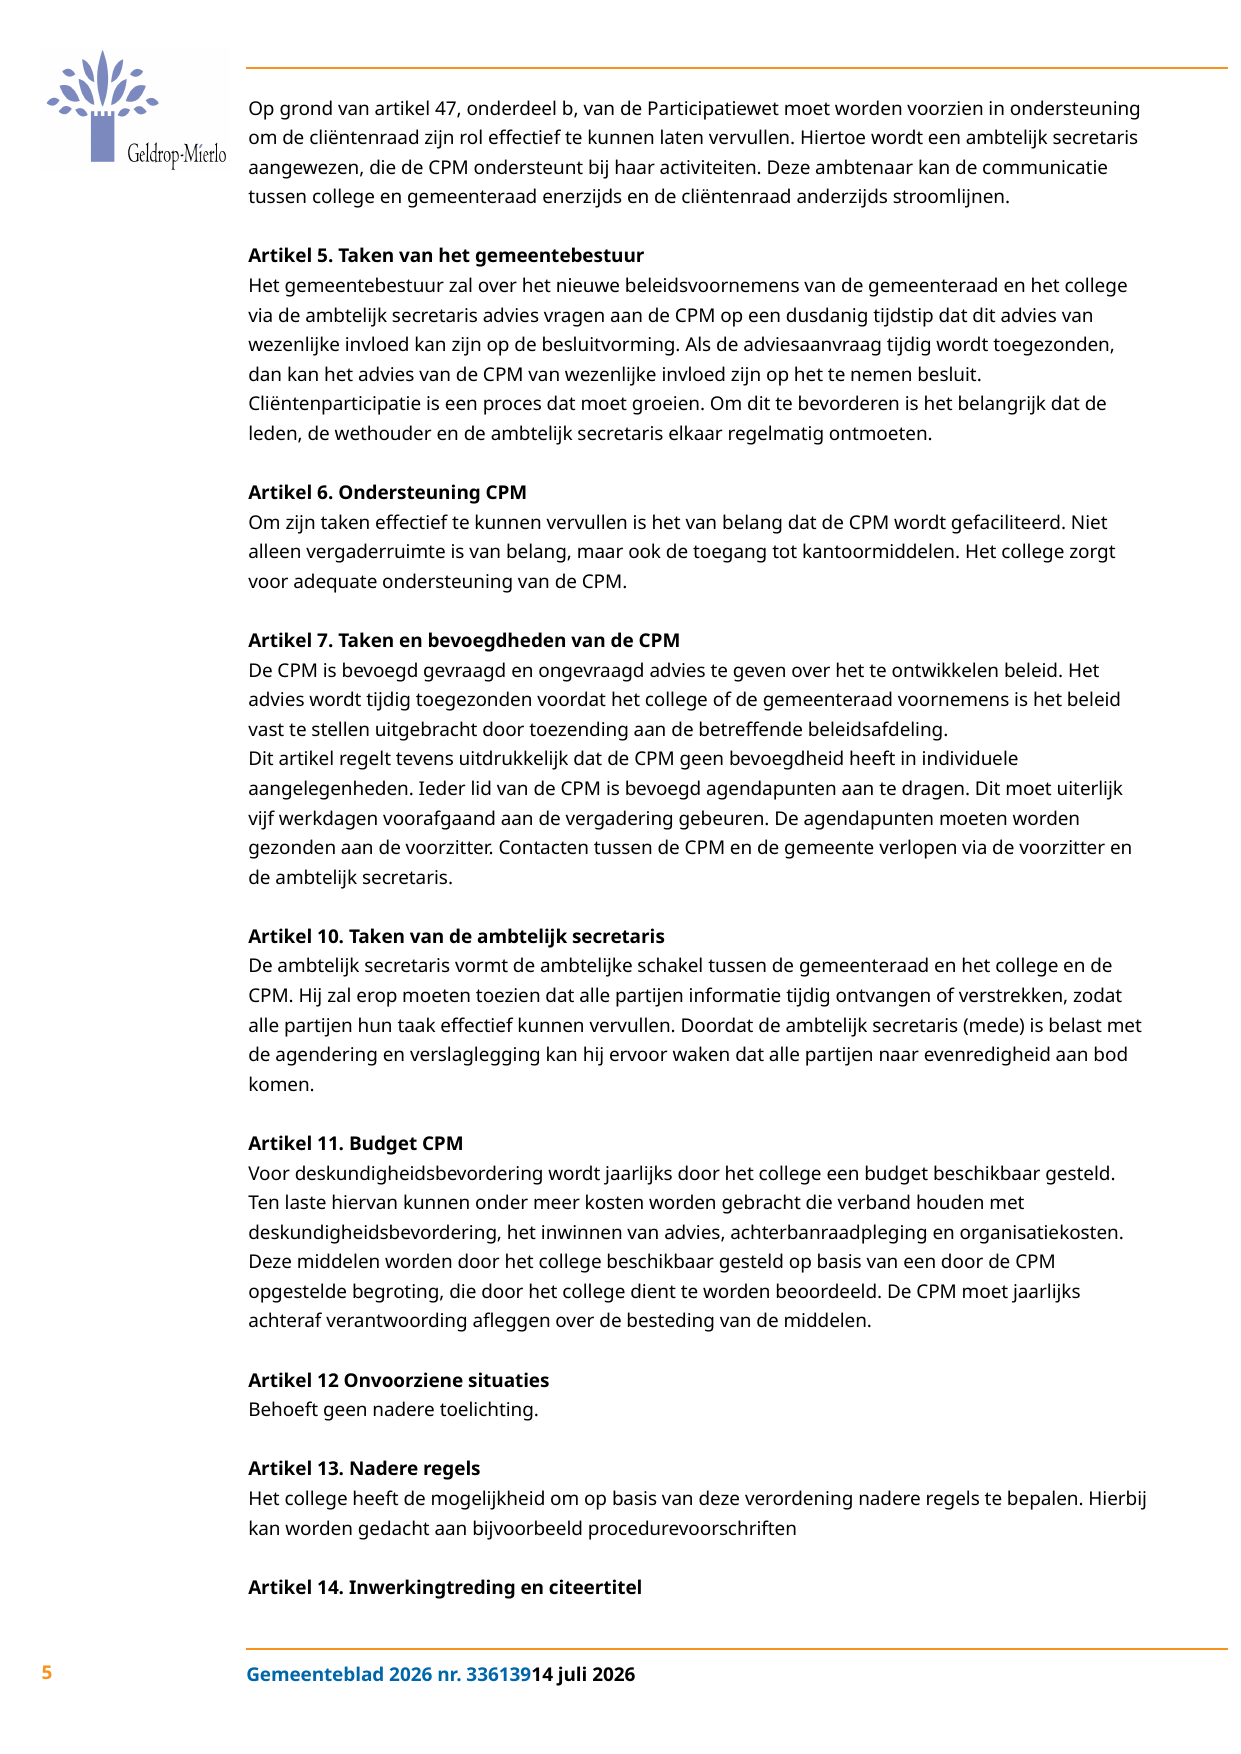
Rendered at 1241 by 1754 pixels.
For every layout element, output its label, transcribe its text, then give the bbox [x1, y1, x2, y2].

text Artikel 7. Taken en bevoegdheden van de CPM [248, 627, 1152, 653]
text Het college heeft de mogelijkheid om op basis van deze verordening nadere regels te bepalen. Hierbij kan worden gedacht aan bijvoorbeeld procedurevoorschriften [248, 1485, 1152, 1541]
text Artikel 6. Ondersteuning CPM [248, 479, 1152, 505]
text Dit artikel regelt tevens uitdrukkelijk dat de CPM geen bevoegdheid heeft in individuele aangelegenheden. Ieder lid van de CPM is bevoegd agendapunten aan te dragen. Dit moet uiterlijk vijf werkdagen voorafgaand aan de vergadering gebeuren. De agendapunten moeten worden gezonden aan de voorzitter. Contacten tussen de CPM en de gemeente verlopen via de voorzitter en de ambtelijk secretaris. [248, 746, 1152, 890]
text Artikel 12 Onvoorziene situaties [248, 1367, 1152, 1393]
text Artikel 5. Taken van het gemeentebestuur [248, 243, 1152, 268]
text Het gemeentebestuur zal over het nieuwe beleidsvoornemens van de gemeenteraad en het college via de ambtelijk secretaris advies vragen aan de CPM op een dusdanig tijdstip dat dit advies van wezenlijke invloed kan zijn op de besluitvorming. Als de adviesaanvraag tijdig wordt toegezonden, dan kan het advies van de CPM van wezenlijke invloed zijn op het te nemen besluit. Cliëntenparticipatie is een proces dat moet groeien. Om dit te bevorderen is het belangrijk dat de leden, de wethouder en de ambtelijk secretaris elkaar regelmatig ontmoeten. [248, 272, 1152, 446]
text Artikel 13. Nadere regels [248, 1456, 1152, 1481]
text Behoeft geen nadere toelichting. [248, 1396, 1152, 1422]
text Artikel 11. Budget CPM [248, 1130, 1152, 1156]
text Op grond van artikel 47, onderdeel b, van de Participatiewet moet worden voorzien in ondersteuning om de cliëntenraad zijn rol effectief te kunnen laten vervullen. Hiertoe wordt een ambtelijk secretaris aangewezen, die de CPM ondersteunt bij haar activiteiten. Deze ambtenaar kan de communicatie tussen college en gemeenteraad enerzijds en de cliëntenraad anderzijds stroomlijnen. [248, 95, 1152, 209]
text Voor deskundigheidsbevordering wordt jaarlijks door het college een budget beschikbaar gesteld. Ten laste hiervan kunnen onder meer kosten worden gebracht die verband houden met deskundigheidsbevordering, het inwinnen van advies, achterbanraadpleging en organisatiekosten. Deze middelen worden door het college beschikbaar gesteld op basis van een door de CPM opgestelde begroting, die door het college dient te worden beoordeeld. De CPM moet jaarlijks achteraf verantwoording afleggen over de besteding van de middelen. [248, 1160, 1152, 1333]
picture [41, 47, 231, 172]
text Om zijn taken effectief te kunnen vervullen is het van belang dat de CPM wordt gefaciliteerd. Niet alleen vergaderruimte is van belang, maar ook de toegang tot kantoormiddelen. Het college zorgt voor adequate ondersteuning van de CPM. [248, 509, 1152, 594]
text De ambtelijk secretaris vormt de ambtelijke schakel tussen de gemeenteraad en het college en de CPM. Hij zal erop moeten toezien dat alle partijen informatie tijdig ontvangen of verstrekken, zodat alle partijen hun taak effectief kunnen vervullen. Doordat de ambtelijk secretaris (mede) is belast met de agendering en verslaglegging kan hij ervoor waken dat alle partijen naar evenredigheid aan bod komen. [248, 953, 1152, 1097]
text Artikel 14. Inwerkingtreding en citeertitel [248, 1574, 1152, 1600]
text Artikel 10. Taken van de ambtelijk secretaris [248, 923, 1152, 949]
text De CPM is bevoegd gevraagd en ongevraagd advies te geven over het te ontwikkelen beleid. Het advies wordt tijdig toegezonden voordat het college of de gemeenteraad voornemens is het beleid vast te stellen uitgebracht door toezending aan de betreffende beleidsafdeling. [248, 657, 1152, 742]
